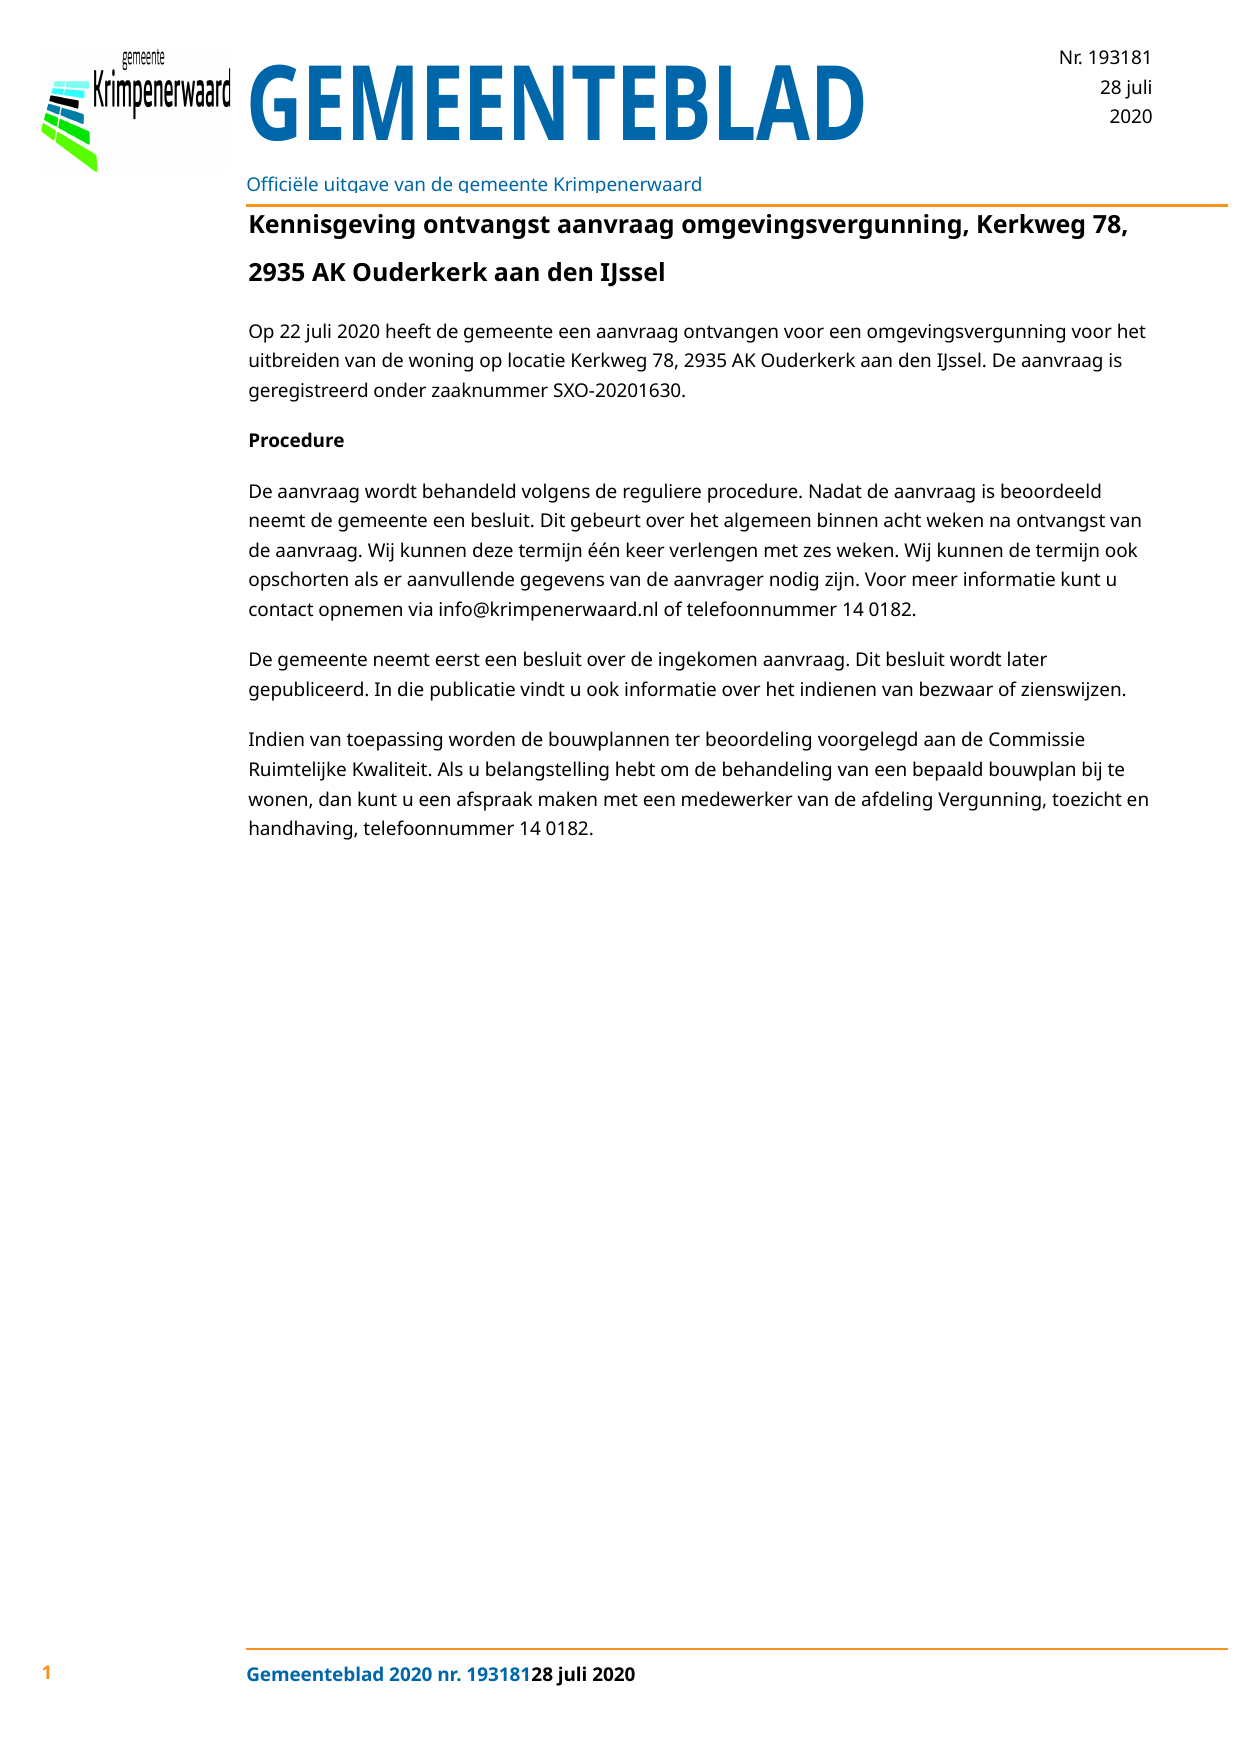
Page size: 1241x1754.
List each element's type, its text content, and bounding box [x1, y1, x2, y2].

text Kennisgeving ontvangst aanvraag omgevingsvergunning, Kerkweg 78, 2935 AK Ouderkerk aan den IJssel [248, 207, 1152, 288]
text De aanvraag wordt behandeld volgens de reguliere procedure. Nadat de aanvraag is beoordeeld neemt de gemeente een besluit. Dit gebeurt over het algemeen binnen acht weken na ontvangst van de aanvraag. Wij kunnen deze termijn één keer verlengen met zes weken. Wij kunnen de termijn ook opschorten als er aanvullende gegevens van de aanvrager nodig zijn. Voor meer informatie kunt u contact opnemen via info@krimpenerwaard.nl of telefoonnummer 14 0182. [248, 478, 1152, 622]
picture [41, 47, 231, 172]
text Indien van toepassing worden de bouwplannen ter beoordeling voorgelegd aan de Commissie Ruimtelijke Kwaliteit. Als u belangstelling hebt om de behandeling van een bepaald bouwplan bij te wonen, dan kunt u een afspraak maken met een medewerker van de afdeling Vergunning, toezicht en handhaving, telefoonnummer 14 0182. [248, 727, 1152, 841]
text Procedure [248, 427, 1152, 453]
text De gemeente neemt eerst een besluit over de ingekomen aanvraag. Dit besluit wordt later gepubliceerd. In die publicatie vindt u ook informatie over het indienen van bezwaar of zienswijzen. [248, 647, 1152, 702]
text Op 22 juli 2020 heeft de gemeente een aanvraag ontvangen voor een omgevingsvergunning voor het uitbreiden van de woning op locatie Kerkweg 78, 2935 AK Ouderkerk aan den IJssel. De aanvraag is geregistreerd onder zaaknummer SXO-20201630. [248, 318, 1152, 403]
